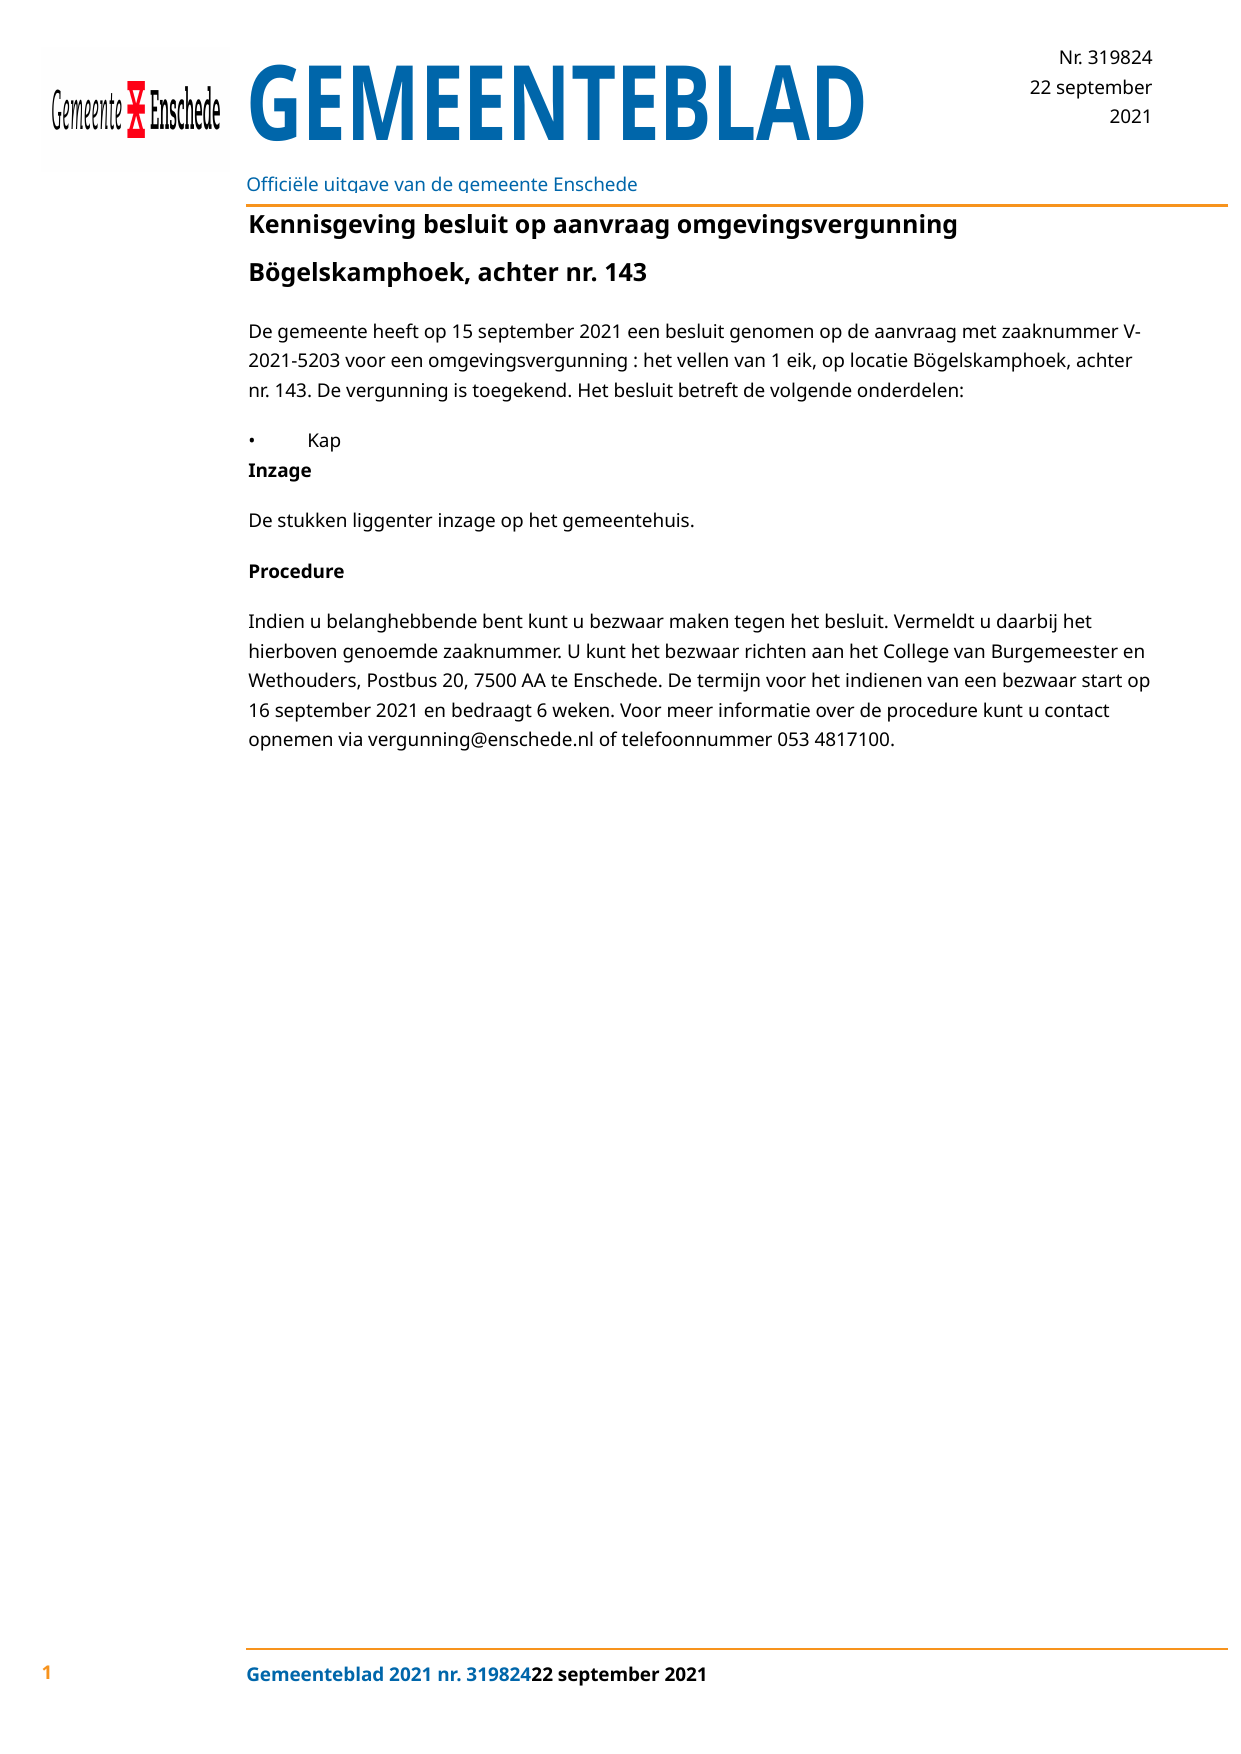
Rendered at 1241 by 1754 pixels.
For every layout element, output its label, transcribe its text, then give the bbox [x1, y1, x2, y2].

text Indien u belanghebbende bent kunt u bezwaar maken tegen het besluit. Vermeldt u daarbij het hierboven genoemde zaaknummer. U kunt het bezwaar richten aan het College van Burgemees­ter en Wethouders, Postbus 20, 7500 AA te Enschede. De termijn voor het indienen van een bezwaar start op 16 september 2021 en bedraagt 6 weken. Voor meer informatie over de procedure kunt u contact opnemen via vergunning@enschede.nl of telefoonnummer 053 4817100. [248, 608, 1152, 752]
text De gemeente heeft op 15 september 2021 een besluit genomen op de aanvraag met zaaknummer V-2021-5203 voor een omgevingsvergunning : het vellen van 1 eik, op locatie Bögelskamphoek, achter nr. 143. De vergunning is toegekend. Het besluit betreft de volgende onderdelen: [248, 318, 1152, 403]
list Kap [248, 427, 1152, 453]
text Procedure [248, 558, 1152, 584]
text De stukken liggenter inzage op het gemeentehuis. [248, 507, 1152, 533]
text Inzage [248, 457, 1152, 483]
text Kennisgeving besluit op aanvraag omgevingsvergunning Bögelskamphoek, achter nr. 143 [248, 207, 1152, 288]
picture [41, 47, 231, 172]
